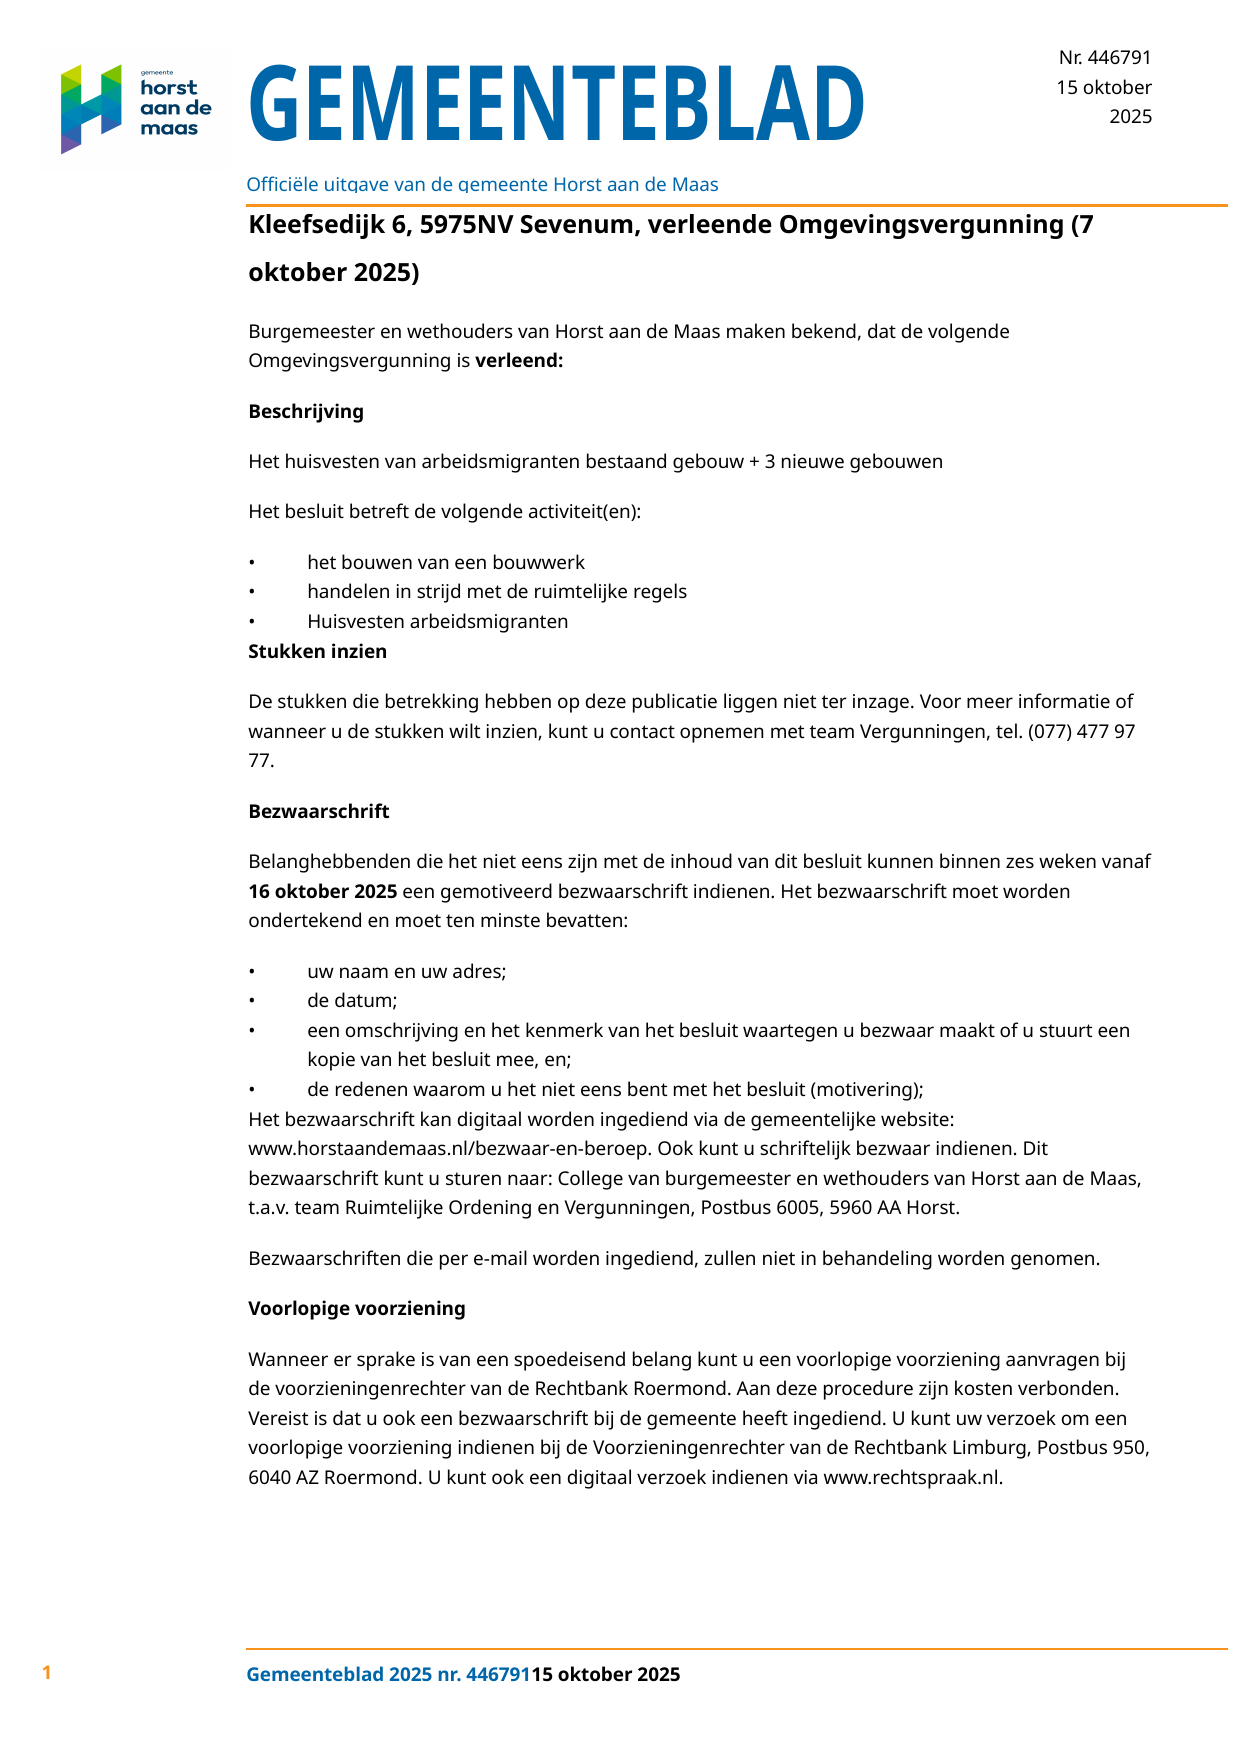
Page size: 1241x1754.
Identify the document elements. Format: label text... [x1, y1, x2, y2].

text Voorlopige voorziening [248, 1295, 1152, 1321]
list een omschrijving en het kenmerk van het besluit waartegen u bezwaar maakt of u stuurt een kopie van het besluit mee, en; [248, 1017, 1152, 1072]
list handelen in strijd met de ruimtelijke regels [248, 579, 1152, 604]
text Belanghebbenden die het niet eens zijn met de inhoud van dit besluit kunnen binnen zes weken vanaf 16 oktober 2025 een gemotiveerd bezwaarschrift indienen. Het bezwaarschrift moet worden ondertekend en moet ten minste bevatten: [248, 848, 1152, 933]
text Burgemeester en wethouders van Horst aan de Maas maken bekend, dat de volgende Omgevingsvergunning is verleend: [248, 318, 1152, 373]
text Stukken inzien [248, 638, 1152, 664]
text Het huisvesten van arbeidsmigranten bestaand gebouw + 3 nieuwe gebouwen [248, 448, 1152, 474]
text Kleefsedijk 6, 5975NV Sevenum, verleende Omgevingsvergunning (7 oktober 2025) [248, 207, 1152, 288]
picture [41, 47, 231, 172]
text De stukken die betrekking hebben op deze publicatie liggen niet ter inzage. Voor meer informatie of wanneer u de stukken wilt inzien, kunt u contact opnemen met team Vergunningen, tel. (077) 477 97 77. [248, 688, 1152, 773]
list het bouwen van een bouwwerk [248, 549, 1152, 575]
text Bezwaarschrift [248, 798, 1152, 824]
text Wanneer er sprake is van een spoedeisend belang kunt u een voorlopige voorziening aanvragen bij de voorzieningenrechter van de Rechtbank Roermond. Aan deze procedure zijn kosten verbonden. Vereist is dat u ook een bezwaarschrift bij de gemeente heeft ingediend. U kunt uw verzoek om een voorlopige voorziening indienen bij de Voorzieningenrechter van de Rechtbank Limburg, Postbus 950, 6040 AZ Roermond. U kunt ook een digitaal verzoek indienen via www.rechtspraak.nl. [248, 1346, 1152, 1490]
list de datum; [248, 987, 1152, 1013]
text Beschrijving [248, 398, 1152, 424]
text Het bezwaarschrift kan digitaal worden ingediend via de gemeentelijke website: www.horstaandemaas.nl/bezwaar-en-beroep. Ook kunt u schriftelijk bezwaar indienen. Dit bezwaarschrift kunt u sturen naar: College van burgemeester en wethouders van Horst aan de Maas, t.a.v. team Ruimtelijke Ordening en Vergunningen, Postbus 6005, 5960 AA Horst. [248, 1106, 1152, 1220]
list Huisvesten arbeidsmigranten [248, 608, 1152, 634]
list uw naam en uw adres; [248, 958, 1152, 984]
list de redenen waarom u het niet eens bent met het besluit (motivering); [248, 1076, 1152, 1102]
text Het besluit betreft de volgende activiteit(en): [248, 499, 1152, 524]
text Bezwaarschriften die per e-mail worden ingediend, zullen niet in behandeling worden genomen. [248, 1245, 1152, 1271]
